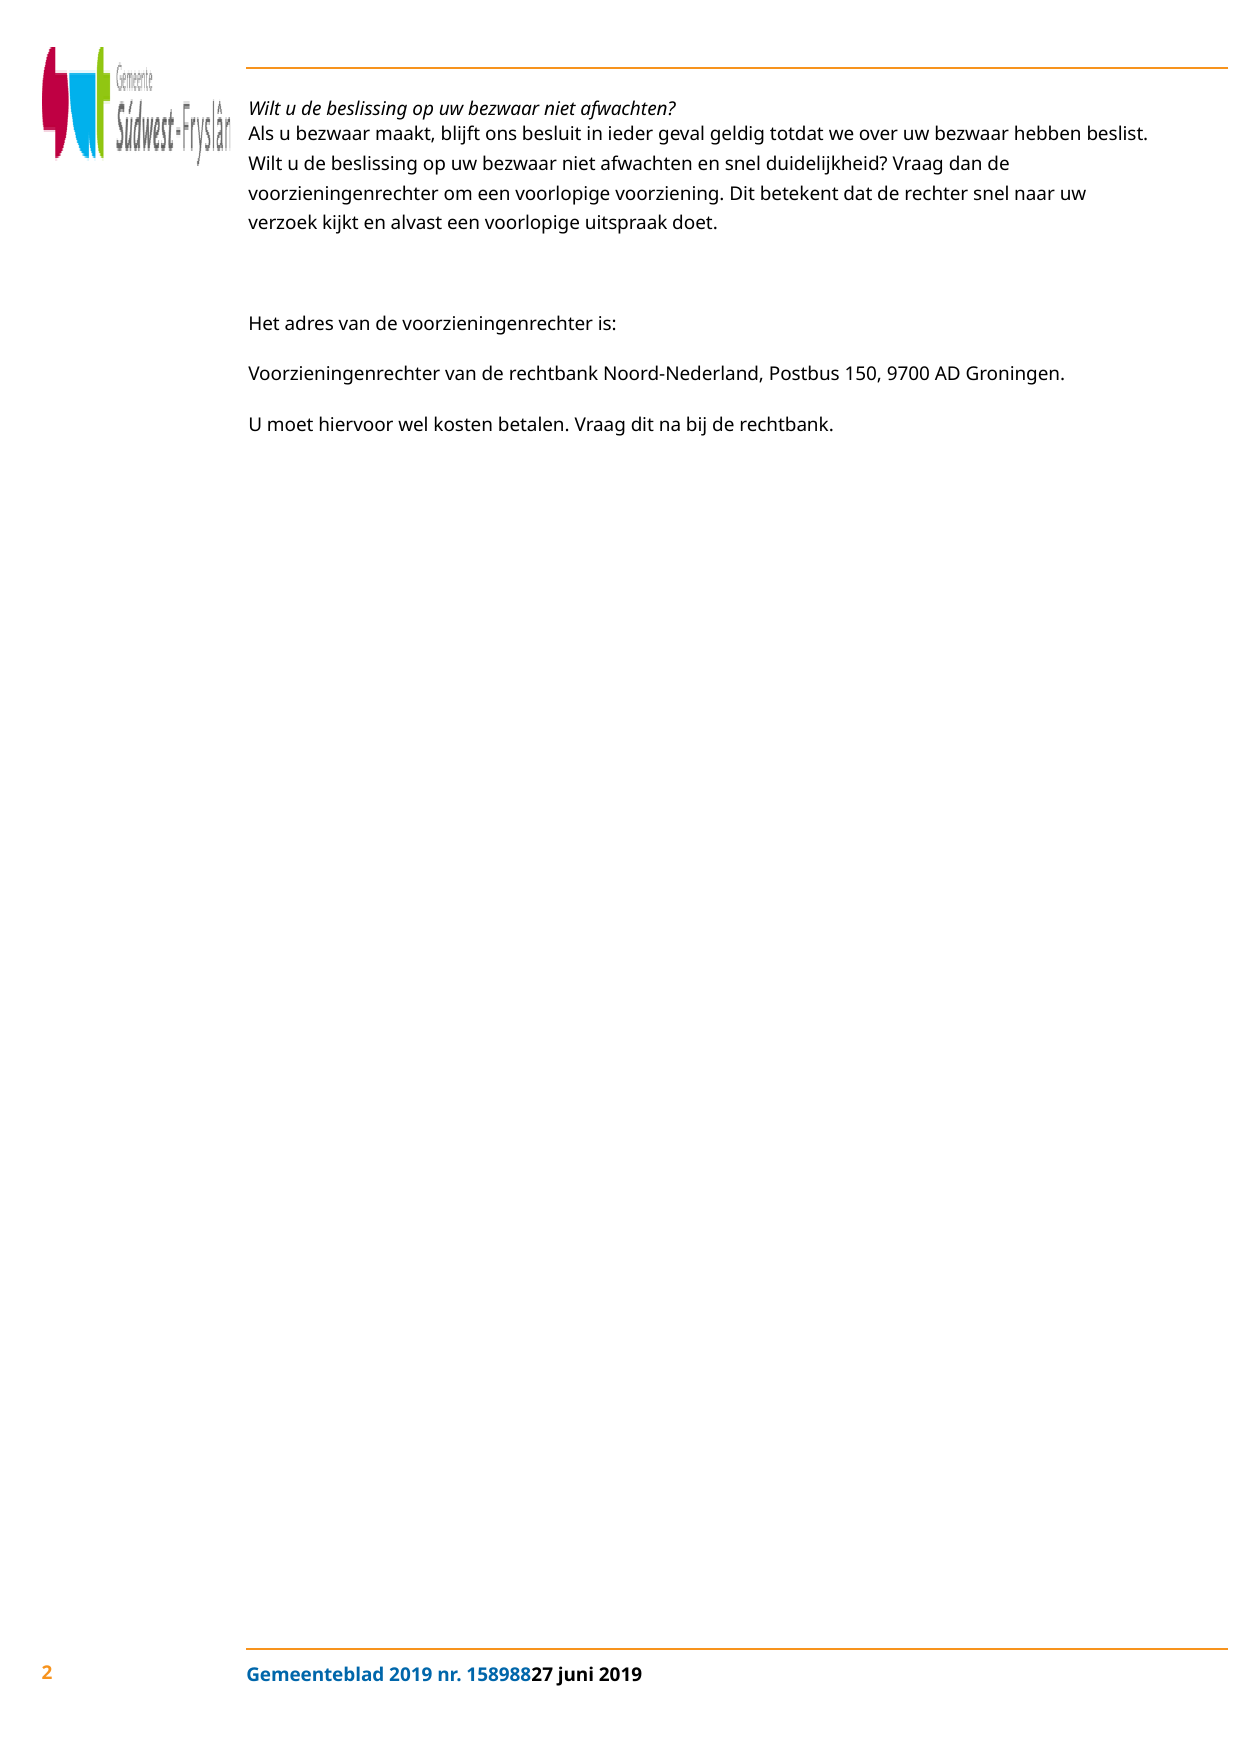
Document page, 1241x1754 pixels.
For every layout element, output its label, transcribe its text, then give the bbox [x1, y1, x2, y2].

text Wilt u de beslissing op uw bezwaar niet afwachten? [248, 95, 1152, 121]
text Het adres van de voorzieningenrechter is: [248, 310, 1152, 336]
text Als u bezwaar maakt, blijft ons besluit in ieder geval geldig totdat we over uw bezwaar hebben beslist. Wilt u de beslissing op uw bezwaar niet afwachten en snel duidelijkheid? Vraag dan de voorzieningenrechter om een voorlopige voorziening. Dit betekent dat de rechter snel naar uw verzoek kijkt en alvast een voorlopige uitspraak doet. [248, 121, 1152, 235]
text U moet hiervoor wel kosten betalen. Vraag dit na bij de rechtbank. [248, 411, 1152, 437]
text Voorzieningenrechter van de rechtbank Noord-Nederland, Postbus 150, 9700 AD Groningen. [248, 361, 1152, 386]
picture [41, 47, 231, 172]
